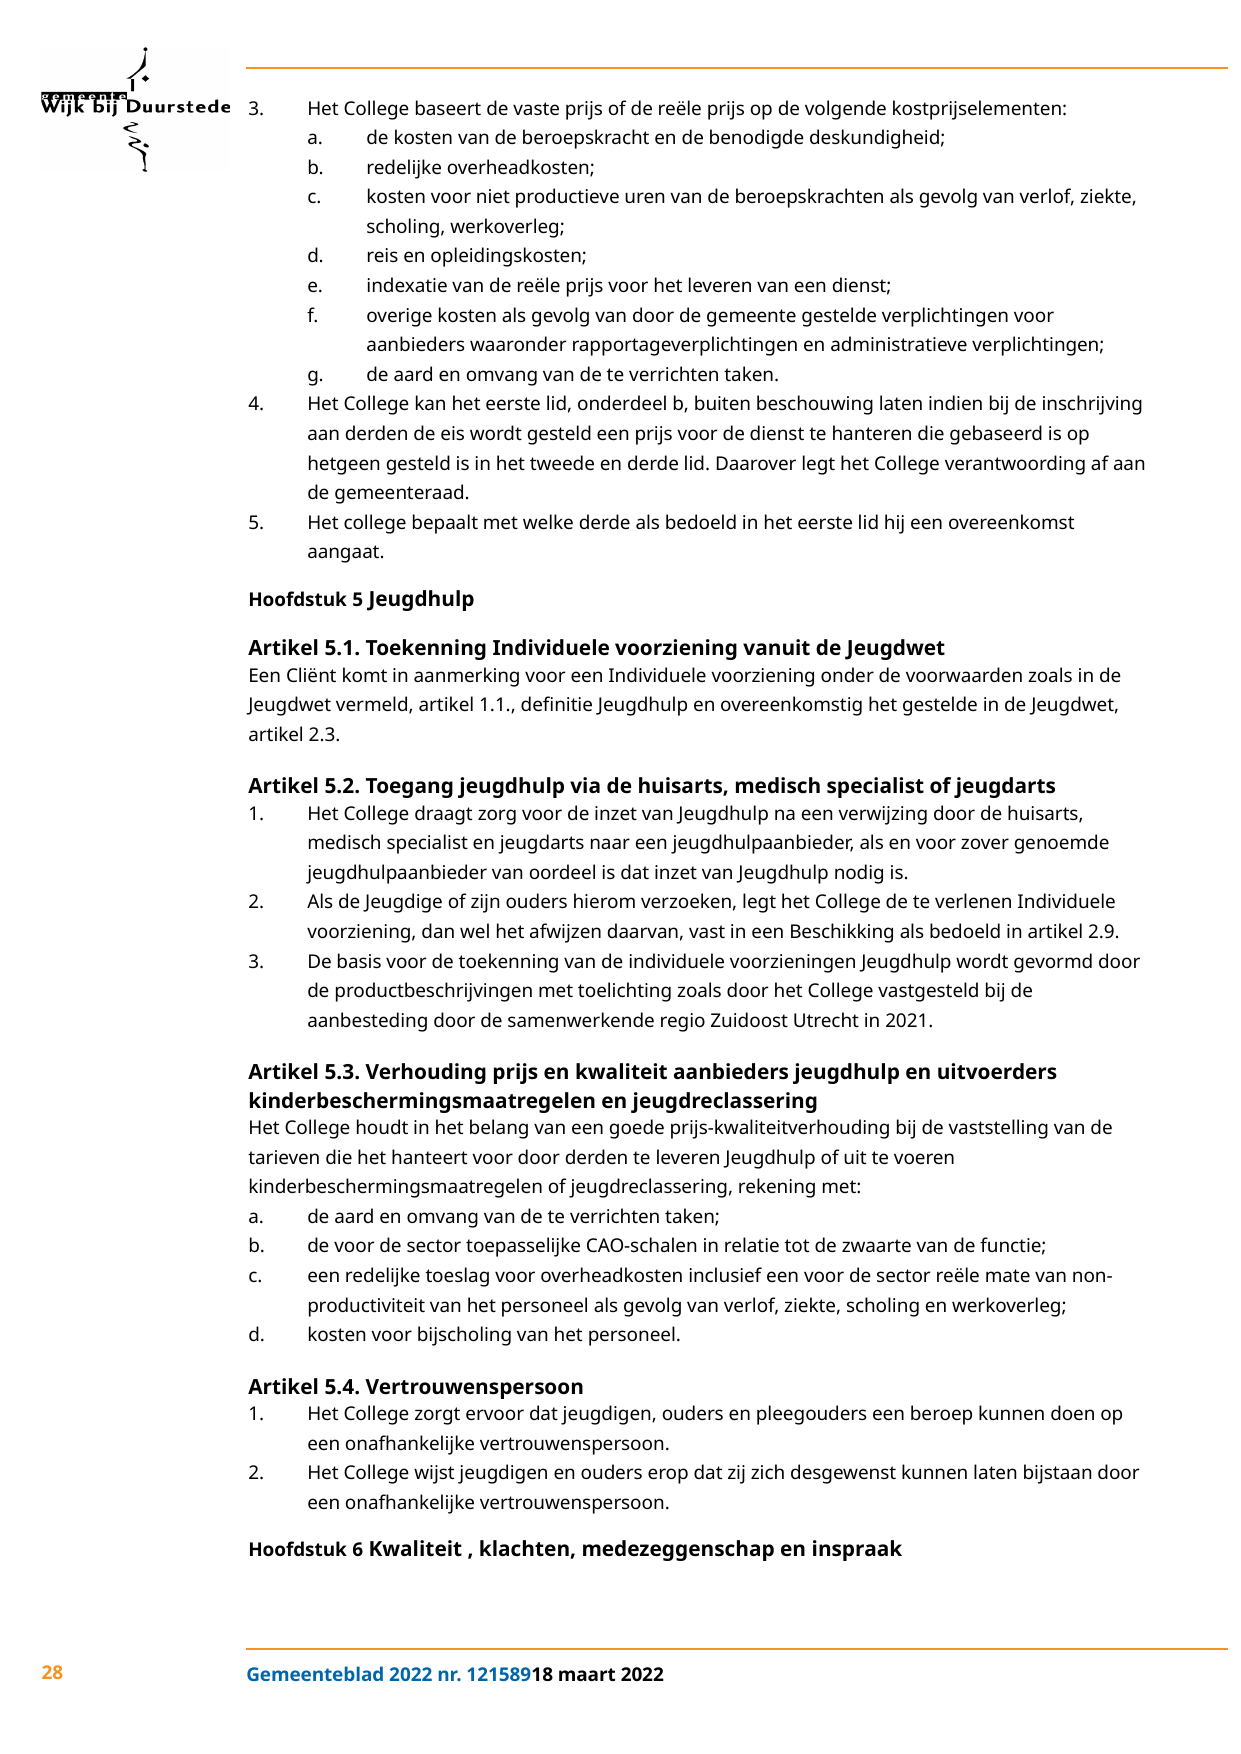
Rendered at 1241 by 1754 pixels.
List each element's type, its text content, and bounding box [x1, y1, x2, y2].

text Een Cliënt komt in aanmerking voor een Individuele voorziening onder de voorwaarden zoals in de Jeugdwet vermeld, artikel 1.1., definitie Jeugdhulp en overeenkomstig het gestelde in de Jeugdwet, artikel 2.3. [248, 662, 1152, 747]
list de kosten van de beroepskracht en de benodigde deskundigheid; [307, 124, 1152, 150]
list overige kosten als gevolg van door de gemeente gestelde verplichtingen voor aanbieders waaronder rapportageverplichtingen en administratieve verplichtingen; [307, 302, 1152, 357]
list Het College baseert de vaste prijs of de reële prijs op de volgende kostprijselementen: [248, 95, 1152, 121]
list Het College kan het eerste lid, onderdeel b, buiten beschouwing laten indien bij de inschrijving aan derden de eis wordt gesteld een prijs voor de dienst te hanteren die gebaseerd is op hetgeen gesteld is in het tweede en derde lid. Daarover legt het College verantwoording af aan de gemeenteraad. [248, 391, 1152, 505]
text Artikel 5.4. Vertrouwenspersoon [248, 1372, 1152, 1400]
text Het College houdt in het belang van een goede prijs-kwaliteitverhouding bij de vaststelling van de tarieven die het hanteert voor door derden te leveren Jeugdhulp of uit te voeren kinderbeschermingsmaatregelen of jeugdreclassering, rekening met: [248, 1114, 1152, 1199]
list indexatie van de reële prijs voor het leveren van een dienst; [307, 272, 1152, 298]
picture [41, 47, 231, 172]
list redelijke overheadkosten; [307, 154, 1152, 180]
text Artikel 5.1. Toekenning Individuele voorziening vanuit de Jeugdwet [248, 633, 1152, 662]
list de aard en omvang van de te verrichten taken. [307, 361, 1152, 387]
text Artikel 5.3. Verhouding prijs en kwaliteit aanbieders jeugdhulp en uitvoerders kinderbeschermingsmaatregelen en jeugdreclassering [248, 1057, 1152, 1114]
list De basis voor de toekenning van de individuele voorzieningen Jeugdhulp wordt gevormd door de productbeschrijvingen met toelichting zoals door het College vastgesteld bij de aanbesteding door de samenwerkende regio Zuidoost Utrecht in 2021. [248, 948, 1152, 1033]
list Het College draagt zorg voor de inzet van Jeugdhulp na een verwijzing door de huisarts, medisch specialist en jeugdarts naar een jeugdhulpaanbieder, als en voor zover genoemde jeugdhulpaanbieder van oordeel is dat inzet van Jeugdhulp nodig is. [248, 800, 1152, 885]
text Hoofdstuk 5 Jeugdhulp [248, 584, 1152, 613]
list reis en opleidingskosten; [307, 243, 1152, 268]
text Artikel 5.2. Toegang jeugdhulp via de huisarts, medisch specialist of jeugdarts [248, 771, 1152, 800]
list Het college bepaalt met welke derde als bedoeld in het eerste lid hij een overeenkomst aangaat. [248, 509, 1152, 564]
list Het College wijst jeugdigen en ouders erop dat zij zich desgewenst kunnen laten bijstaan door een onafhankelijke vertrouwenspersoon. [248, 1459, 1152, 1515]
list kosten voor bijscholing van het personeel. [248, 1321, 1152, 1347]
list de aard en omvang van de te verrichten taken; [248, 1203, 1152, 1229]
list Als de Jeugdige of zijn ouders hierom verzoeken, legt het College de te verlenen Individuele voorziening, dan wel het afwijzen daarvan, vast in een Beschikking als bedoeld in artikel 2.9. [248, 889, 1152, 944]
list een redelijke toeslag voor overheadkosten inclusief een voor de sector reële mate van non-productiviteit van het personeel als gevolg van verlof, ziekte, scholing en werkoverleg; [248, 1262, 1152, 1317]
text Hoofdstuk 6 Kwaliteit , klachten, medezeggenschap en inspraak [248, 1534, 1152, 1563]
list kosten voor niet productieve uren van de beroepskrachten als gevolg van verlof, ziekte, scholing, werkoverleg; [307, 183, 1152, 239]
list Het College zorgt ervoor dat jeugdigen, ouders en pleegouders een beroep kunnen doen op een onafhankelijke vertrouwenspersoon. [248, 1400, 1152, 1456]
list de voor de sector toepasselijke CAO-schalen in relatie tot de zwaarte van de functie; [248, 1233, 1152, 1258]
